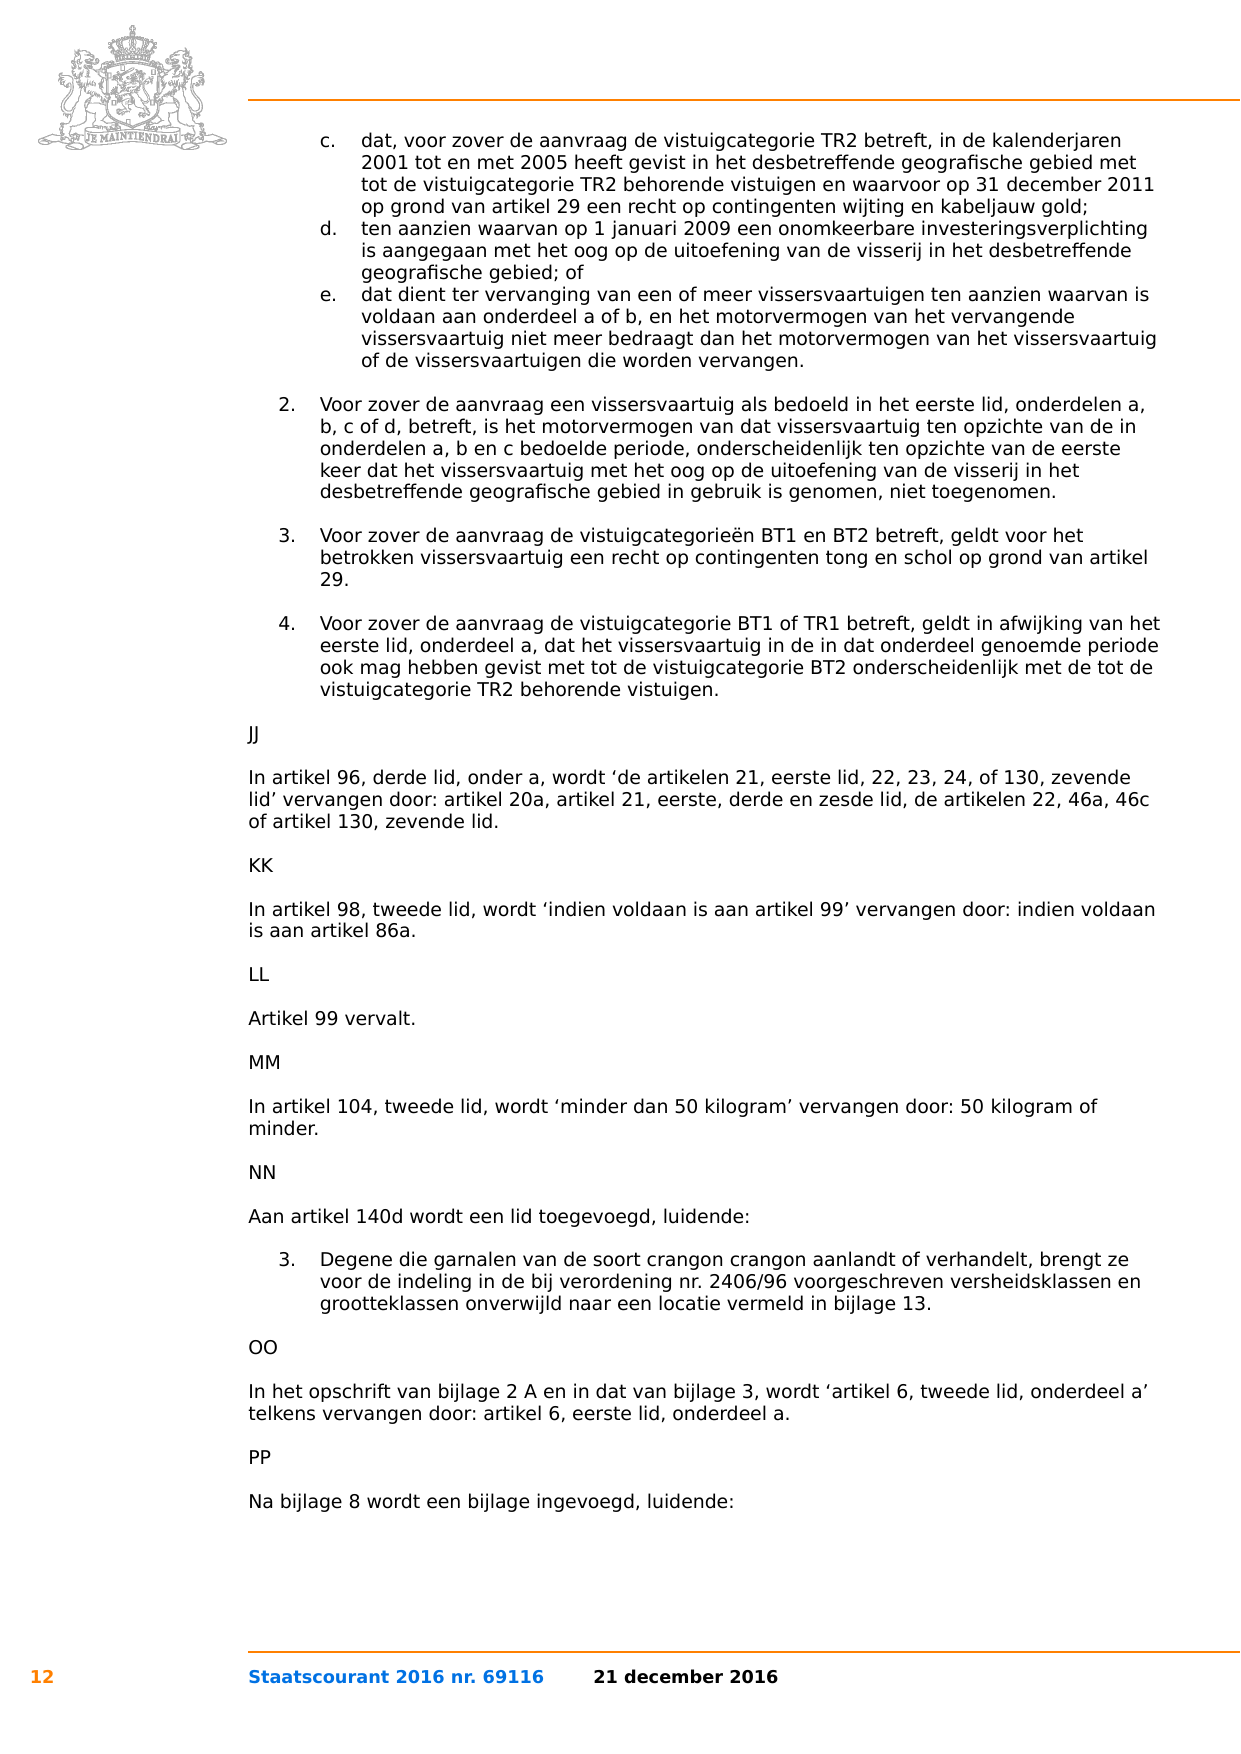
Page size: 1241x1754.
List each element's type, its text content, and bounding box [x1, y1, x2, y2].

text In artikel 98, tweede lid, wordt ‘indien voldaan is aan artikel 99’ vervangen door: indien voldaan is aan artikel 86a. [248, 898, 1163, 942]
text OO [248, 1337, 1163, 1359]
text In het opschrift van bijlage 2 A en in dat van bijlage 3, wordt ‘artikel 6, tweede lid, onderdeel a’ telkens vervangen door: artikel 6, eerste lid, onderdeel a. [248, 1381, 1163, 1425]
text e. dat dient ter vervanging van een of meer vissersvaartuigen ten aanzien waarvan is voldaan aan onderdeel a of b, en het motorvermogen van het vervangende vissersvaartuig niet meer bedraagt dan het motorvermogen van het vissersvaartuig of de vissersvaartuigen die worden vervangen. [319, 284, 1163, 372]
text In artikel 104, tweede lid, wordt ‘minder dan 50 kilogram’ vervangen door: 50 kilogram of minder. [248, 1096, 1163, 1140]
text 4. Voor zover de aanvraag de vistuigcategorie BT1 of TR1 betreft, geldt in afwijking van het eerste lid, onderdeel a, dat het vissersvaartuig in de in dat onderdeel genoemde periode ook mag hebben gevist met tot de vistuigcategorie BT2 onderscheidenlijk met de tot de vistuigcategorie TR2 behorende vistuigen. [278, 613, 1163, 701]
text LL [248, 964, 1163, 986]
text 2. Voor zover de aanvraag een vissersvaartuig als bedoeld in het eerste lid, onderdelen a, b, c of d, betreft, is het motorvermogen van dat vissersvaartuig ten opzichte van de in onderdelen a, b en c bedoelde periode, onderscheidenlijk ten opzichte van de eerste keer dat het vissersvaartuig met het oog op de uitoefening van de visserij in het desbetreffende geografische gebied in gebruik is genomen, niet toegenomen. [278, 393, 1163, 503]
text Artikel 99 vervalt. [248, 1008, 1163, 1030]
text NN [248, 1162, 1163, 1184]
text Aan artikel 140d wordt een lid toegevoegd, luidende: [248, 1206, 1163, 1227]
text Na bijlage 8 wordt een bijlage ingevoegd, luidende: [248, 1491, 1163, 1513]
text JJ [248, 723, 1163, 745]
text MM [248, 1052, 1163, 1074]
text In artikel 96, derde lid, onder a, wordt ‘de artikelen 21, eerste lid, 22, 23, 24, of 130, zevende lid’ vervangen door: artikel 20a, artikel 21, eerste, derde en zesde lid, de artikelen 22, 46a, 46c of artikel 130, zevende lid. [248, 767, 1163, 833]
text PP [248, 1447, 1163, 1469]
text d. ten aanzien waarvan op 1 januari 2009 een onomkeerbare investeringsverplichting is aangegaan met het oog op de uitoefening van de visserij in het desbetreffende geografische gebied; of [319, 218, 1163, 284]
text c. dat, voor zover de aanvraag de vistuigcategorie TR2 betreft, in de kalenderjaren 2001 tot en met 2005 heeft gevist in het desbetreffende geografische gebied met tot de vistuigcategorie TR2 behorende vistuigen en waarvoor op 31 december 2011 op grond van artikel 29 een recht op contingenten wijting en kabeljauw gold; [319, 130, 1163, 218]
picture [38, 25, 227, 150]
text KK [248, 854, 1163, 877]
text 3. Degene die garnalen van de soort crangon crangon aanlandt of verhandelt, brengt ze voor de indeling in de bij verordening nr. 2406/96 voorgeschreven versheidsklassen en grootteklassen onverwijld naar een locatie vermeld in bijlage 13. [278, 1249, 1163, 1315]
text 3. Voor zover de aanvraag de vistuigcategorieën BT1 en BT2 betreft, geldt voor het betrokken vissersvaartuig een recht op contingenten tong en schol op grond van artikel 29. [278, 525, 1163, 591]
